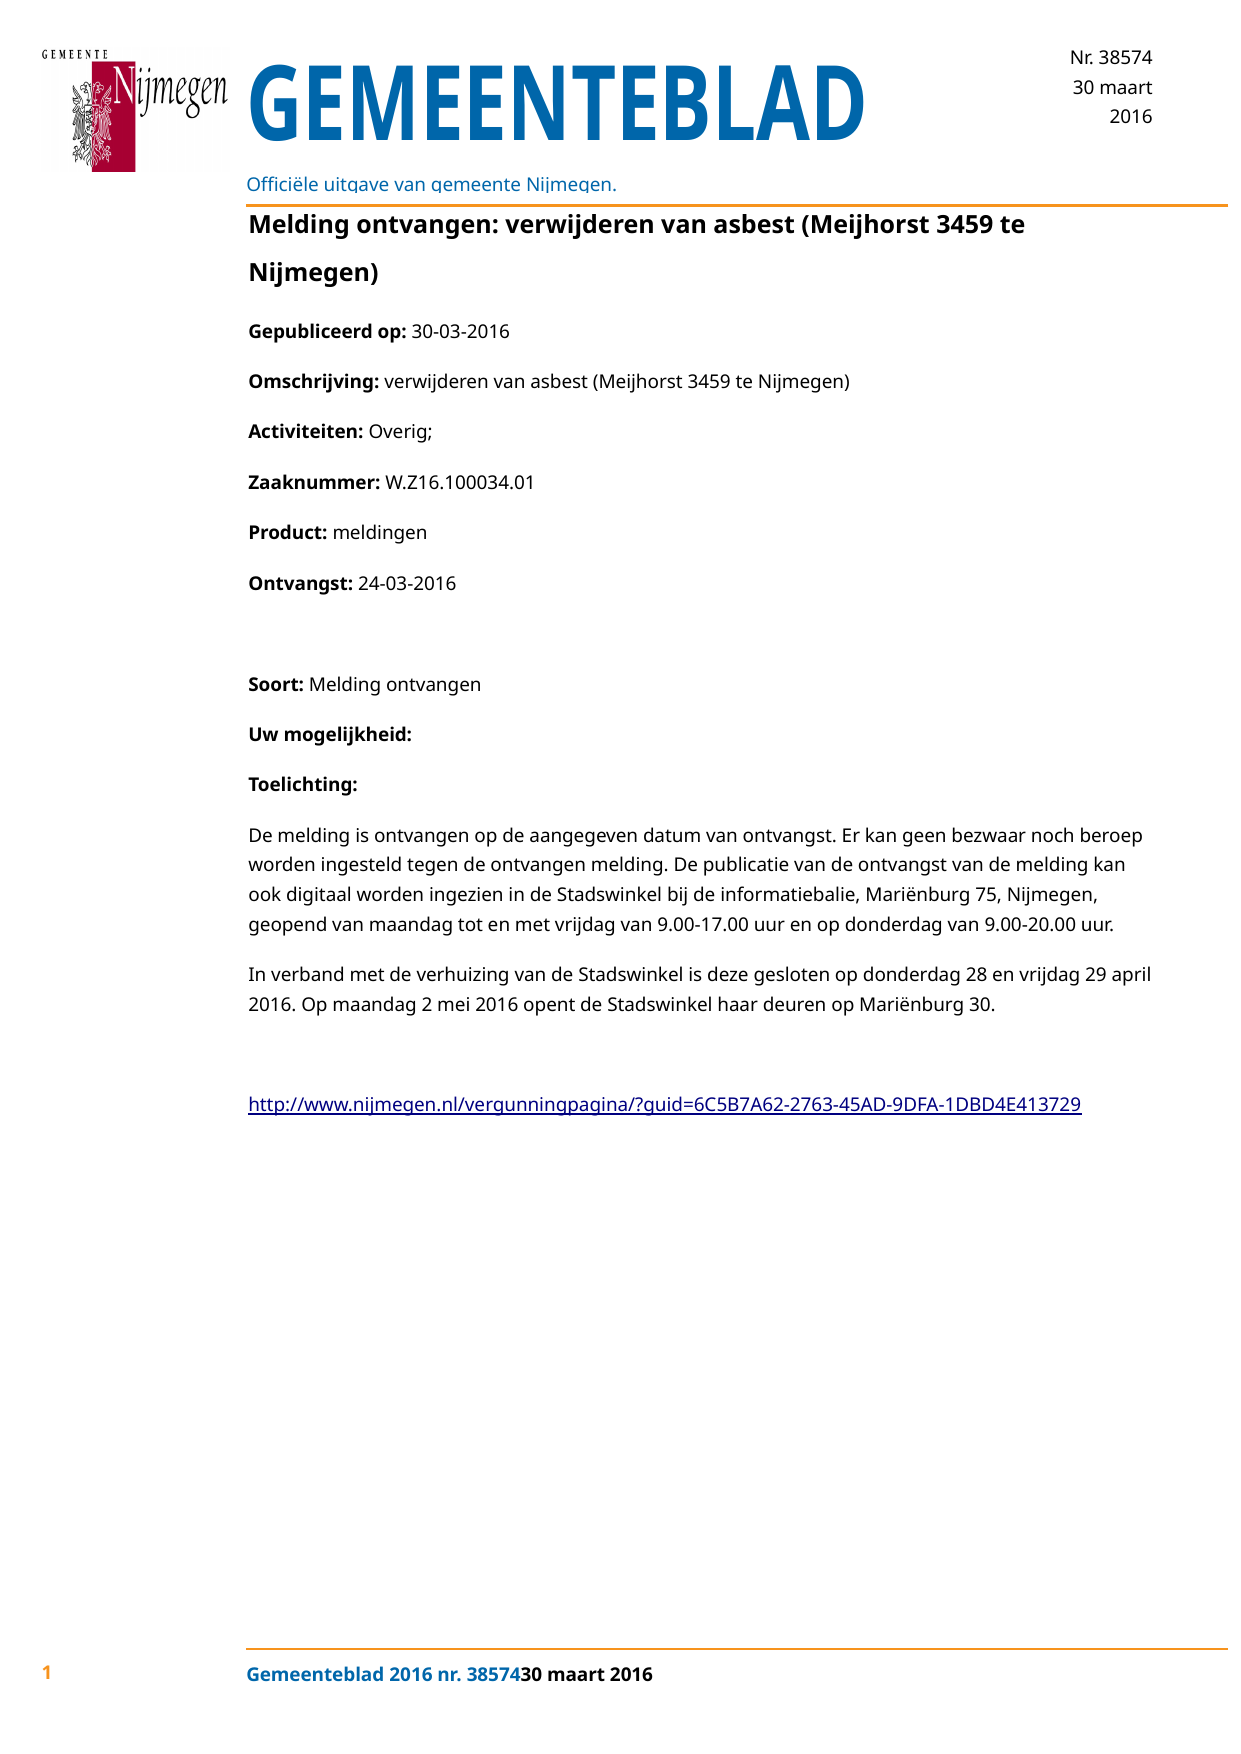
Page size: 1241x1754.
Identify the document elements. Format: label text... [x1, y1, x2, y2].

text Product: meldingen [248, 519, 1152, 545]
text De melding is ontvangen op de aangegeven datum van ontvangst. Er kan geen bezwaar noch beroep worden ingesteld tegen de ontvangen melding. De publicatie van de ontvangst van de melding kan ook digitaal worden ingezien in de Stadswinkel bij de informatiebalie, Mariënburg 75, Nijmegen, geopend van maandag tot en met vrijdag van 9.00-17.00 uur en op donderdag van 9.00-20.00 uur. [248, 822, 1152, 937]
text Ontvangst: 24-03-2016 [248, 570, 1152, 596]
text Soort: Melding ontvangen [248, 671, 1152, 697]
text In verband met de verhuizing van de Stadswinkel is deze gesloten op donderdag 28 en vrijdag 29 april 2016. Op maandag 2 mei 2016 opent de Stadswinkel haar deuren op Mariënburg 30. [248, 961, 1152, 1017]
text Melding ontvangen: verwijderen van asbest (Meijhorst 3459 te Nijmegen) [248, 207, 1152, 288]
text Gepubliceerd op: 30-03-2016 [248, 318, 1152, 344]
text Zaaknummer: W.Z16.100034.01 [248, 469, 1152, 495]
picture [41, 47, 231, 172]
text Uw mogelijkheid: [248, 721, 1152, 747]
text http://www.nijmegen.nl/vergunningpagina/?guid=6C5B7A62-2763-45AD-9DFA-1DBD4E413729 [248, 1092, 1152, 1117]
text Toelichting: [248, 772, 1152, 797]
text Omschrijving: verwijderen van asbest (Meijhorst 3459 te Nijmegen) [248, 368, 1152, 394]
text Activiteiten: Overig; [248, 419, 1152, 444]
